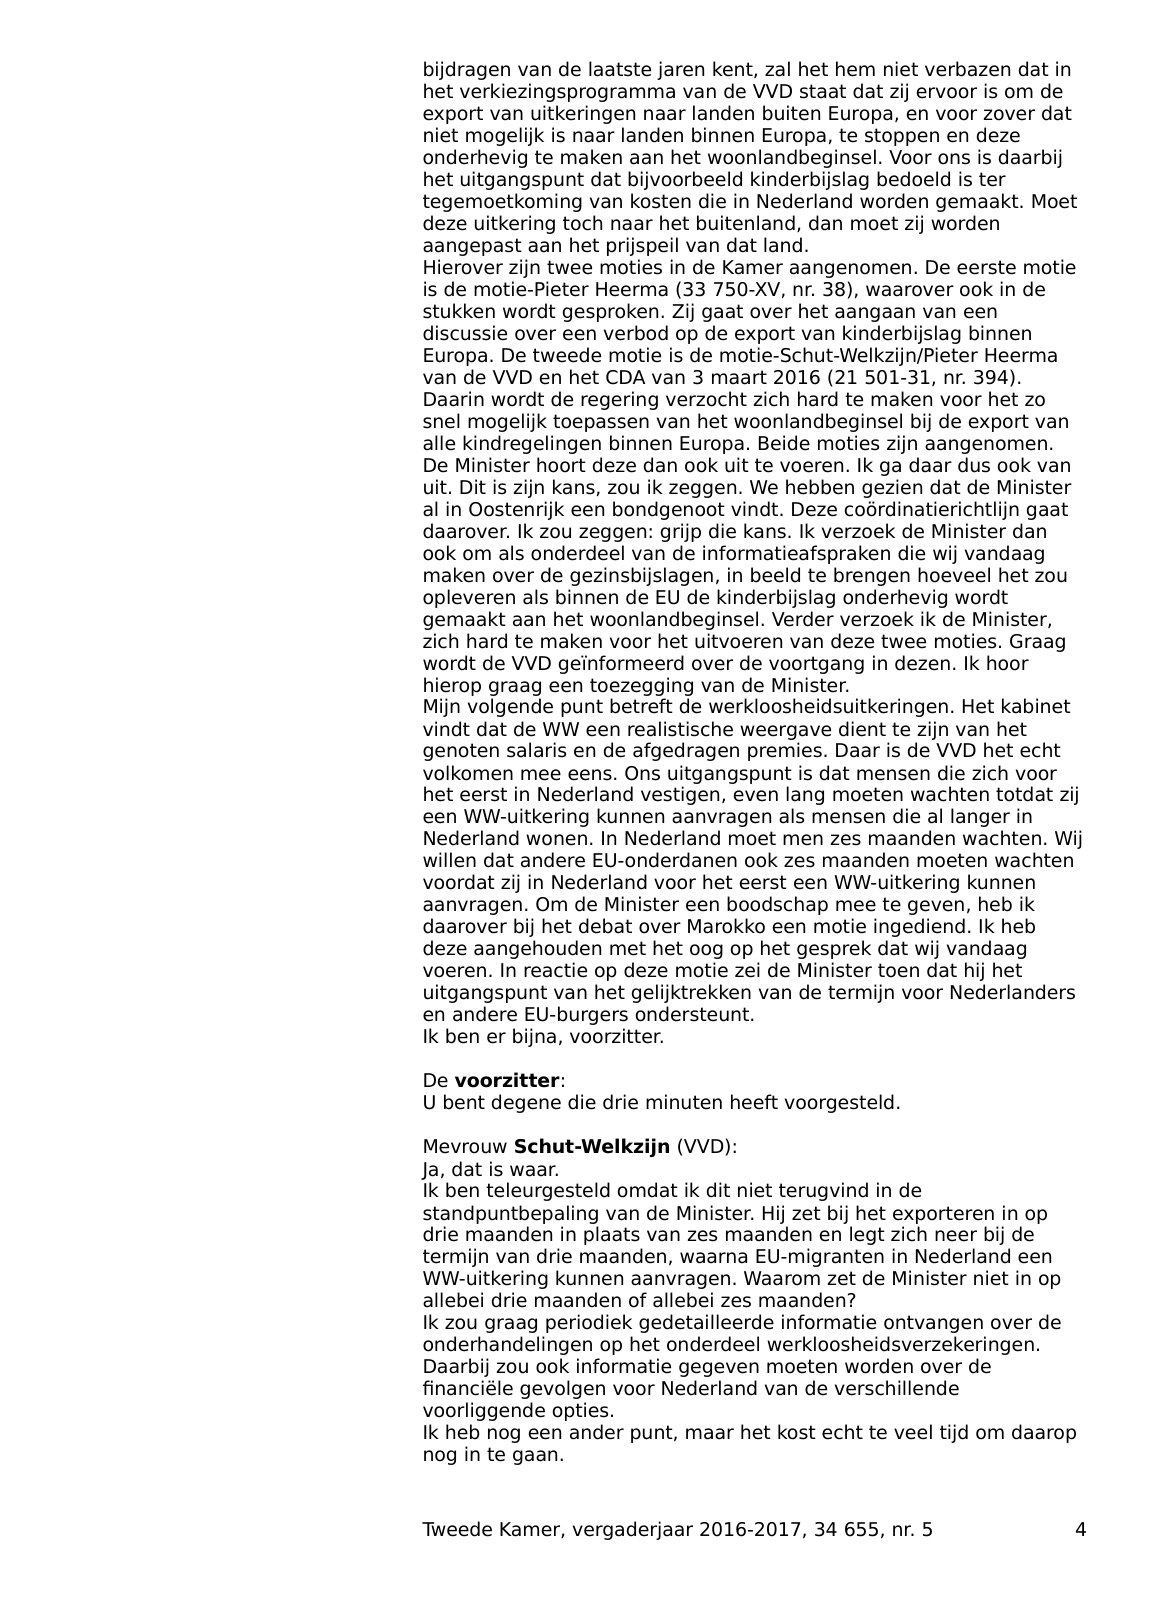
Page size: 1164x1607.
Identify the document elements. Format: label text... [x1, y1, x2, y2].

text Ik zou graag periodiek gedetailleerde informatie ontvangen over de onderhandelingen op het onderdeel werkloosheidsverzekeringen. Daarbij zou ook informatie gegeven moeten worden over de financiële gevolgen voor Nederland van de verschillende voorliggende opties. [422, 1312, 1087, 1422]
text Ja, dat is waar. [422, 1158, 1087, 1180]
text Mijn volgende punt betreft de werkloosheidsuitkeringen. Het kabinet vindt dat de WW een realistische weergave dient te zijn van het genoten salaris en de afgedragen premies. Daar is de VVD het echt volkomen mee eens. Ons uitgangspunt is dat mensen die zich voor het eerst in Nederland vestigen, even lang moeten wachten totdat zij een WW-uitkering kunnen aanvragen als mensen die al langer in Nederland wonen. In Nederland moet men zes maanden wachten. Wij willen dat andere EU-onderdanen ook zes maanden moeten wachten voordat zij in Nederland voor het eerst een WW-uitkering kunnen aanvragen. Om de Minister een boodschap mee te geven, heb ik daarover bij het debat over Marokko een motie ingediend. Ik heb deze aangehouden met het oog op het gesprek dat wij vandaag voeren. In reactie op deze motie zei de Minister toen dat hij het uitgangspunt van het gelijktrekken van de termijn voor Nederlanders en andere EU-burgers ondersteunt. [422, 696, 1087, 1026]
text Ik heb nog een ander punt, maar het kost echt te veel tijd om daarop nog in te gaan. [422, 1422, 1087, 1466]
text bijdragen van de laatste jaren kent, zal het hem niet verbazen dat in het verkiezingsprogramma van de VVD staat dat zij ervoor is om de export van uitkeringen naar landen buiten Europa, en voor zover dat niet mogelijk is naar landen binnen Europa, te stoppen en deze onderhevig te maken aan het woonlandbeginsel. Voor ons is daarbij het uitgangspunt dat bijvoorbeeld kinderbijslag bedoeld is ter tegemoetkoming van kosten die in Nederland worden gemaakt. Moet deze uitkering toch naar het buitenland, dan moet zij worden aangepast aan het prijspeil van dat land. [422, 59, 1087, 257]
text U bent degene die drie minuten heeft voorgesteld. [422, 1092, 1087, 1114]
text Ik ben er bijna, voorzitter. [422, 1026, 1087, 1048]
text De voorzitter: [422, 1070, 1087, 1092]
text Hierover zijn twee moties in de Kamer aangenomen. De eerste motie is de motie-Pieter Heerma (33 750-XV, nr. 38), waarover ook in de stukken wordt gesproken. Zij gaat over het aangaan van een discussie over een verbod op de export van kinderbijslag binnen Europa. De tweede motie is de motie-Schut-Welkzijn/Pieter Heerma van de VVD en het CDA van 3 maart 2016 (21 501-31, nr. 394). Daarin wordt de regering verzocht zich hard te maken voor het zo snel mogelijk toepassen van het woonlandbeginsel bij de export van alle kindregelingen binnen Europa. Beide moties zijn aangenomen. De Minister hoort deze dan ook uit te voeren. Ik ga daar dus ook van uit. Dit is zijn kans, zou ik zeggen. We hebben gezien dat de Minister al in Oostenrijk een bondgenoot vindt. Deze coördinatierichtlijn gaat daarover. Ik zou zeggen: grijp die kans. Ik verzoek de Minister dan ook om als onderdeel van de informatieafspraken die wij vandaag maken over de gezinsbijslagen, in beeld te brengen hoeveel het zou opleveren als binnen de EU de kinderbijslag onderhevig wordt gemaakt aan het woonlandbeginsel. Verder verzoek ik de Minister, zich hard te maken voor het uitvoeren van deze twee moties. Graag wordt de VVD geïnformeerd over de voortgang in dezen. Ik hoor hierop graag een toezegging van de Minister. [422, 257, 1087, 696]
text Mevrouw Schut-Welkzijn (VVD): [422, 1136, 1087, 1158]
text Ik ben teleurgesteld omdat ik dit niet terugvind in de standpuntbepaling van de Minister. Hij zet bij het exporteren in op drie maanden in plaats van zes maanden en legt zich neer bij de termijn van drie maanden, waarna EU-migranten in Nederland een WW-uitkering kunnen aanvragen. Waarom zet de Minister niet in op allebei drie maanden of allebei zes maanden? [422, 1180, 1087, 1312]
